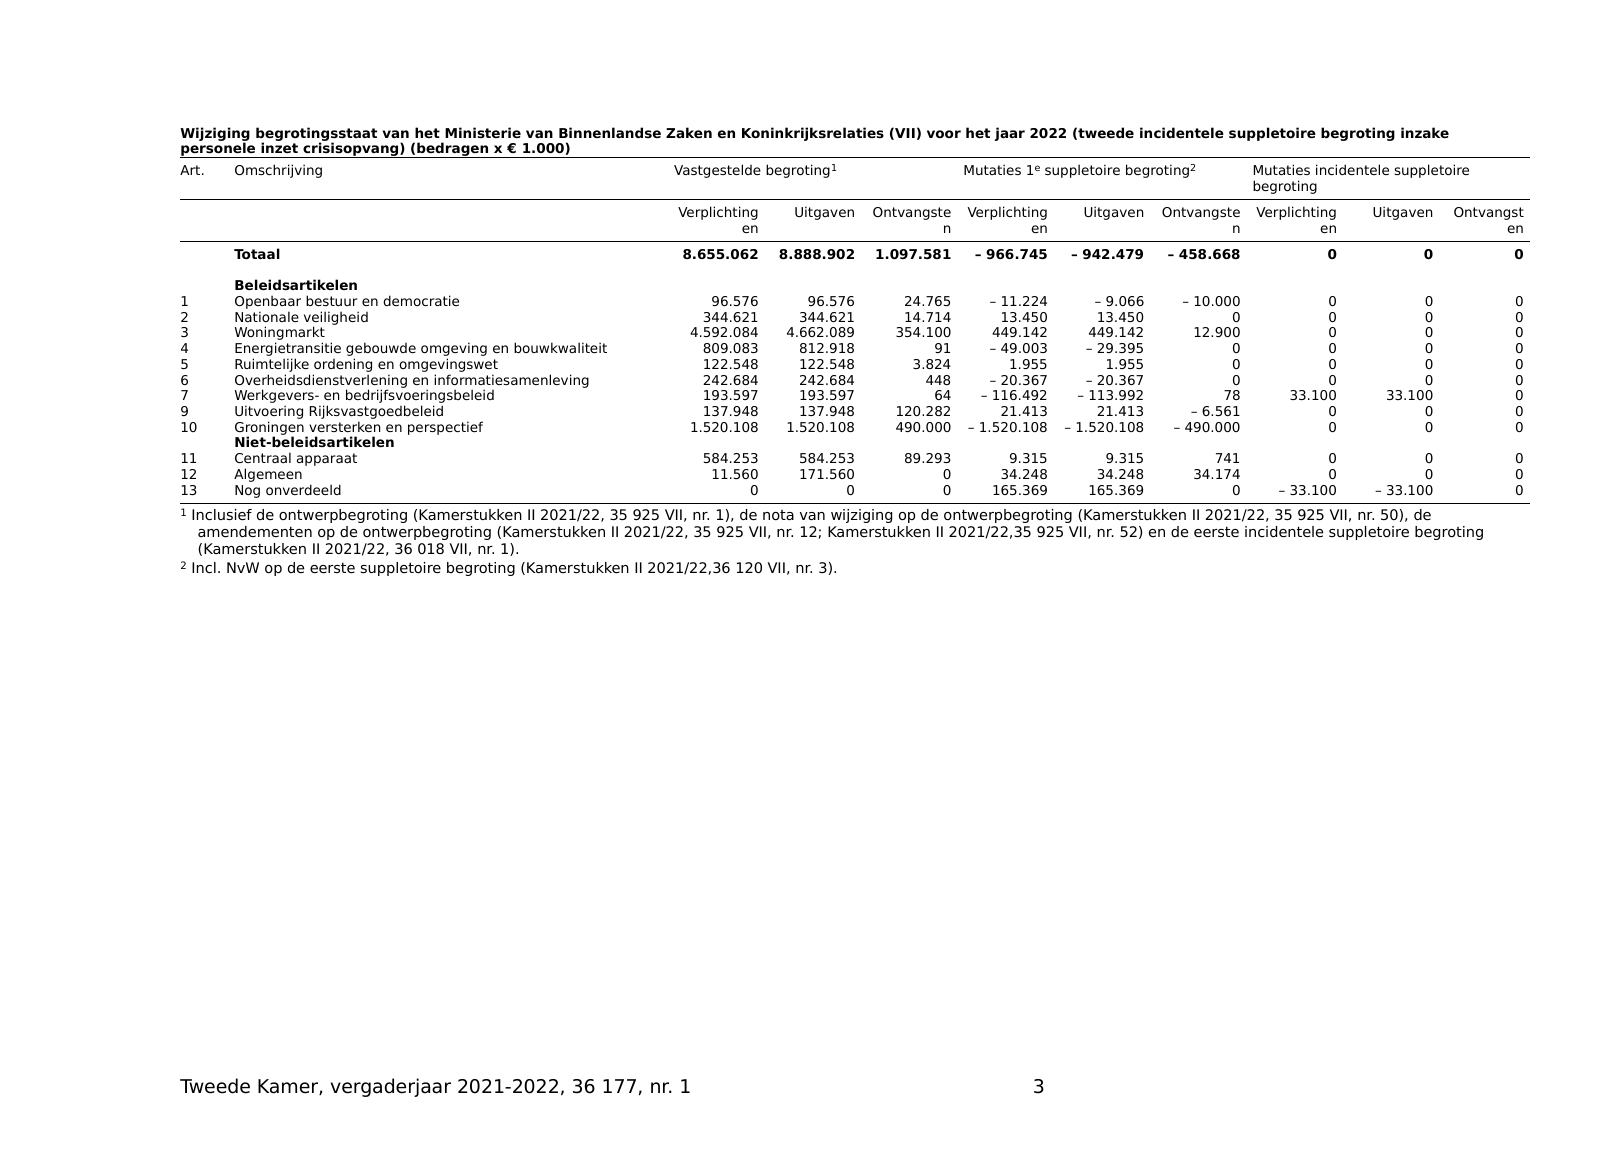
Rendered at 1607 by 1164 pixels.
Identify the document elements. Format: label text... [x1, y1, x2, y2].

table_cell 0 [1150, 341, 1246, 357]
table_cell [1054, 262, 1150, 278]
table_cell 0 [1439, 341, 1529, 357]
table_cell 24.765 [861, 294, 957, 309]
table_cell Groningen versterken en perspectief [228, 420, 668, 435]
table_cell [957, 435, 1053, 451]
table_cell 344.621 [668, 310, 764, 325]
table_cell 34.174 [1150, 467, 1246, 482]
table_cell [180, 278, 228, 294]
table_cell – 10.000 [1150, 294, 1246, 309]
table_cell 78 [1150, 388, 1246, 404]
table_cell – 942.479 [1054, 242, 1150, 262]
table_cell – 33.100 [1246, 483, 1343, 503]
table_cell [668, 278, 764, 294]
table_cell 64 [861, 388, 957, 404]
table_cell 5 [180, 357, 228, 372]
table_cell 11.560 [668, 467, 764, 482]
table_cell Verplichtingen [957, 200, 1053, 241]
table_cell 242.684 [668, 373, 764, 388]
table_cell 0 [1439, 467, 1529, 482]
table_cell 3.824 [861, 357, 957, 372]
table_cell 122.548 [764, 357, 861, 372]
table_cell 0 [861, 483, 957, 503]
table_cell 0 [1150, 373, 1246, 388]
table_cell Nog onverdeeld [228, 483, 668, 503]
table_cell [1246, 262, 1343, 278]
table_cell 344.621 [764, 310, 861, 325]
table_cell Mutaties 1e suppletoire begroting2 [957, 158, 1246, 199]
table_cell 0 [1439, 294, 1529, 309]
table_cell 0 [1246, 310, 1343, 325]
table_cell [764, 262, 861, 278]
table_cell 2 [180, 310, 228, 325]
table_cell 11 [180, 451, 228, 467]
table_cell Uitgaven [764, 200, 861, 241]
table_cell Ontvangsten [1439, 200, 1529, 241]
table_cell 0 [1439, 373, 1529, 388]
table_cell 0 [1439, 388, 1529, 404]
table_cell 0 [861, 467, 957, 482]
table_cell 0 [1343, 310, 1439, 325]
table_cell 1.520.108 [764, 420, 861, 435]
table_cell 0 [1343, 341, 1439, 357]
table_cell [1246, 278, 1343, 294]
table_cell [1054, 435, 1150, 451]
table_cell 0 [1246, 357, 1343, 372]
table_cell [1246, 435, 1343, 451]
table_cell Ontvangsten [1150, 200, 1246, 241]
table_cell 0 [1343, 242, 1439, 262]
table_cell [668, 262, 764, 278]
table_cell 137.948 [668, 404, 764, 419]
table_cell Centraal apparaat [228, 451, 668, 467]
table_cell Beleidsartikelen [228, 278, 668, 294]
table_cell 96.576 [668, 294, 764, 309]
table_cell 0 [1150, 483, 1246, 503]
table_cell [180, 262, 228, 278]
table_cell 0 [764, 483, 861, 503]
table_cell 193.597 [668, 388, 764, 404]
table_cell 96.576 [764, 294, 861, 309]
table_cell [1343, 262, 1439, 278]
table_cell [957, 262, 1053, 278]
table_cell 584.253 [668, 451, 764, 467]
table_cell 7 [180, 388, 228, 404]
table_cell 0 [1150, 357, 1246, 372]
table_cell Ruimtelijke ordening en omgevingswet [228, 357, 668, 372]
table_header Wijziging begrotingsstaat van het Ministerie van Binnenlandse Zaken en Koninkrijksrelaties (VII) voor het jaar 2022 (tweede incidentele suppletoire begroting inzake personele inzet crisisopvang) (bedragen x € 1.000) [180, 126, 1529, 157]
table_cell 812.918 [764, 341, 861, 357]
table_cell Vastgestelde begroting1 [668, 158, 957, 199]
table_cell [228, 262, 668, 278]
table_cell 0 [1343, 325, 1439, 341]
table_cell Algemeen [228, 467, 668, 482]
table_cell 193.597 [764, 388, 861, 404]
table_cell 0 [1343, 467, 1439, 482]
table_cell Uitgaven [1054, 200, 1150, 241]
table_cell 0 [1439, 420, 1529, 435]
table_cell 9.315 [957, 451, 1053, 467]
table_cell [861, 435, 957, 451]
table_cell Art. [180, 158, 228, 199]
table_cell 33.100 [1246, 388, 1343, 404]
table_cell [1343, 278, 1439, 294]
table_cell 165.369 [1054, 483, 1150, 503]
table_cell 449.142 [957, 325, 1053, 341]
table_cell 34.248 [957, 467, 1053, 482]
table_cell 6 [180, 373, 228, 388]
table_cell Overheidsdienstverlening en informatiesamenleving [228, 373, 668, 388]
table_cell – 20.367 [1054, 373, 1150, 388]
table_cell Energietransitie gebouwde omgeving en bouwkwaliteit [228, 341, 668, 357]
table_cell 449.142 [1054, 325, 1150, 341]
table_cell [764, 278, 861, 294]
table_cell – 490.000 [1150, 420, 1246, 435]
table_cell Werkgevers- en bedrijfsvoeringsbeleid [228, 388, 668, 404]
table_cell 21.413 [957, 404, 1053, 419]
table_cell [1054, 278, 1150, 294]
table_cell 0 [1343, 420, 1439, 435]
table_cell 9.315 [1054, 451, 1150, 467]
table_cell – 9.066 [1054, 294, 1150, 309]
table_cell 9 [180, 404, 228, 419]
table_cell [1150, 278, 1246, 294]
table_cell 0 [1343, 373, 1439, 388]
table_cell Omschrijving [228, 158, 668, 199]
table_cell 13.450 [1054, 310, 1150, 325]
table_cell 10 [180, 420, 228, 435]
table_cell Totaal [228, 242, 668, 262]
table_cell 91 [861, 341, 957, 357]
table_cell 0 [1246, 325, 1343, 341]
table_cell – 33.100 [1343, 483, 1439, 503]
table_cell [1439, 278, 1529, 294]
table_cell 4 [180, 341, 228, 357]
table_cell 0 [1246, 420, 1343, 435]
table_cell – 116.492 [957, 388, 1053, 404]
table_cell Mutaties incidentele suppletoire begroting [1246, 158, 1529, 199]
table_cell [1150, 435, 1246, 451]
table_cell [668, 435, 764, 451]
table_cell 137.948 [764, 404, 861, 419]
table_cell 3 [180, 325, 228, 341]
table_cell 13.450 [957, 310, 1053, 325]
table_cell Verplichtingen [1246, 200, 1343, 241]
table_cell 165.369 [957, 483, 1053, 503]
table_cell 0 [1343, 404, 1439, 419]
table_cell Ontvangsten [861, 200, 957, 241]
table_cell [1343, 435, 1439, 451]
table_cell Niet-beleidsartikelen [228, 435, 668, 451]
table_cell – 113.992 [1054, 388, 1150, 404]
table_cell Openbaar bestuur en democratie [228, 294, 668, 309]
table_cell 0 [1439, 357, 1529, 372]
table_cell 0 [1343, 357, 1439, 372]
table_cell 33.100 [1343, 388, 1439, 404]
table_cell 13 [180, 483, 228, 503]
table_cell 448 [861, 373, 957, 388]
table_cell Uitvoering Rijksvastgoedbeleid [228, 404, 668, 419]
table_cell [1439, 435, 1529, 451]
table_cell 122.548 [668, 357, 764, 372]
table_cell 89.293 [861, 451, 957, 467]
table_cell 0 [668, 483, 764, 503]
table_cell 0 [1150, 310, 1246, 325]
table_cell 12 [180, 467, 228, 482]
table_cell [1439, 262, 1529, 278]
table_cell 8.655.062 [668, 242, 764, 262]
table_cell 12.900 [1150, 325, 1246, 341]
table_cell – 29.395 [1054, 341, 1150, 357]
table_cell 4.592.084 [668, 325, 764, 341]
table_cell 0 [1246, 404, 1343, 419]
table_cell 354.100 [861, 325, 957, 341]
table_cell Verplichtingen [668, 200, 764, 241]
table_cell 1 Inclusief de ontwerpbegroting (Kamerstukken II 2021/22, 35 925 VII, nr. 1), de nota van wijziging op de ontwerpbegroting (Kamerstukken II 2021/22, 35 925 VII, nr. 50), de amendementen op de ontwerpbegroting (Kamerstukken II 2021/22, 35 925 VII, nr. 12; Kamerstukken II 2021/22,35 925 VII, nr. 52) en de eerste incidentele suppletoire begroting (Kamerstukken II 2021/22, 36 018 VII, nr. 1). 2 Incl. NvW op de eerste suppletoire begroting (Kamerstukken II 2021/22,36 120 VII, nr. 3). [180, 504, 1529, 577]
table_cell – 6.561 [1150, 404, 1246, 419]
table_cell [861, 262, 957, 278]
table_cell 34.248 [1054, 467, 1150, 482]
table_cell [1150, 262, 1246, 278]
table_cell 809.083 [668, 341, 764, 357]
table_cell 0 [1246, 242, 1343, 262]
table_cell – 20.367 [957, 373, 1053, 388]
table_cell – 458.668 [1150, 242, 1246, 262]
table_cell 8.888.902 [764, 242, 861, 262]
table_cell Uitgaven [1343, 200, 1439, 241]
table_cell 0 [1439, 325, 1529, 341]
table_cell 0 [1246, 294, 1343, 309]
table_cell – 1.520.108 [957, 420, 1053, 435]
table_cell [228, 200, 668, 241]
table_cell 14.714 [861, 310, 957, 325]
table_cell 1.955 [1054, 357, 1150, 372]
table_cell [861, 278, 957, 294]
table_cell – 11.224 [957, 294, 1053, 309]
table_cell 741 [1150, 451, 1246, 467]
table_cell [180, 435, 228, 451]
table_cell 1.097.581 [861, 242, 957, 262]
table_cell 21.413 [1054, 404, 1150, 419]
table_cell 1 [180, 294, 228, 309]
table_cell 0 [1343, 294, 1439, 309]
table_cell [957, 278, 1053, 294]
table_cell 0 [1246, 373, 1343, 388]
table_cell 0 [1343, 451, 1439, 467]
table_cell – 1.520.108 [1054, 420, 1150, 435]
table_cell 171.560 [764, 467, 861, 482]
table_cell 584.253 [764, 451, 861, 467]
table_cell 0 [1439, 483, 1529, 503]
table_cell [180, 200, 228, 241]
table_cell 0 [1439, 242, 1529, 262]
table_cell 242.684 [764, 373, 861, 388]
table_cell 0 [1246, 467, 1343, 482]
table_cell Nationale veiligheid [228, 310, 668, 325]
table_cell – 966.745 [957, 242, 1053, 262]
table_cell 1.520.108 [668, 420, 764, 435]
table_cell 0 [1439, 404, 1529, 419]
table_cell 490.000 [861, 420, 957, 435]
table_cell [180, 242, 228, 262]
table_cell 4.662.089 [764, 325, 861, 341]
table_cell 0 [1246, 451, 1343, 467]
table_cell – 49.003 [957, 341, 1053, 357]
table_cell 0 [1246, 341, 1343, 357]
table_cell 0 [1439, 451, 1529, 467]
table_cell [764, 435, 861, 451]
table_cell 0 [1439, 310, 1529, 325]
table_cell 1.955 [957, 357, 1053, 372]
table_cell Woningmarkt [228, 325, 668, 341]
table_cell 120.282 [861, 404, 957, 419]
